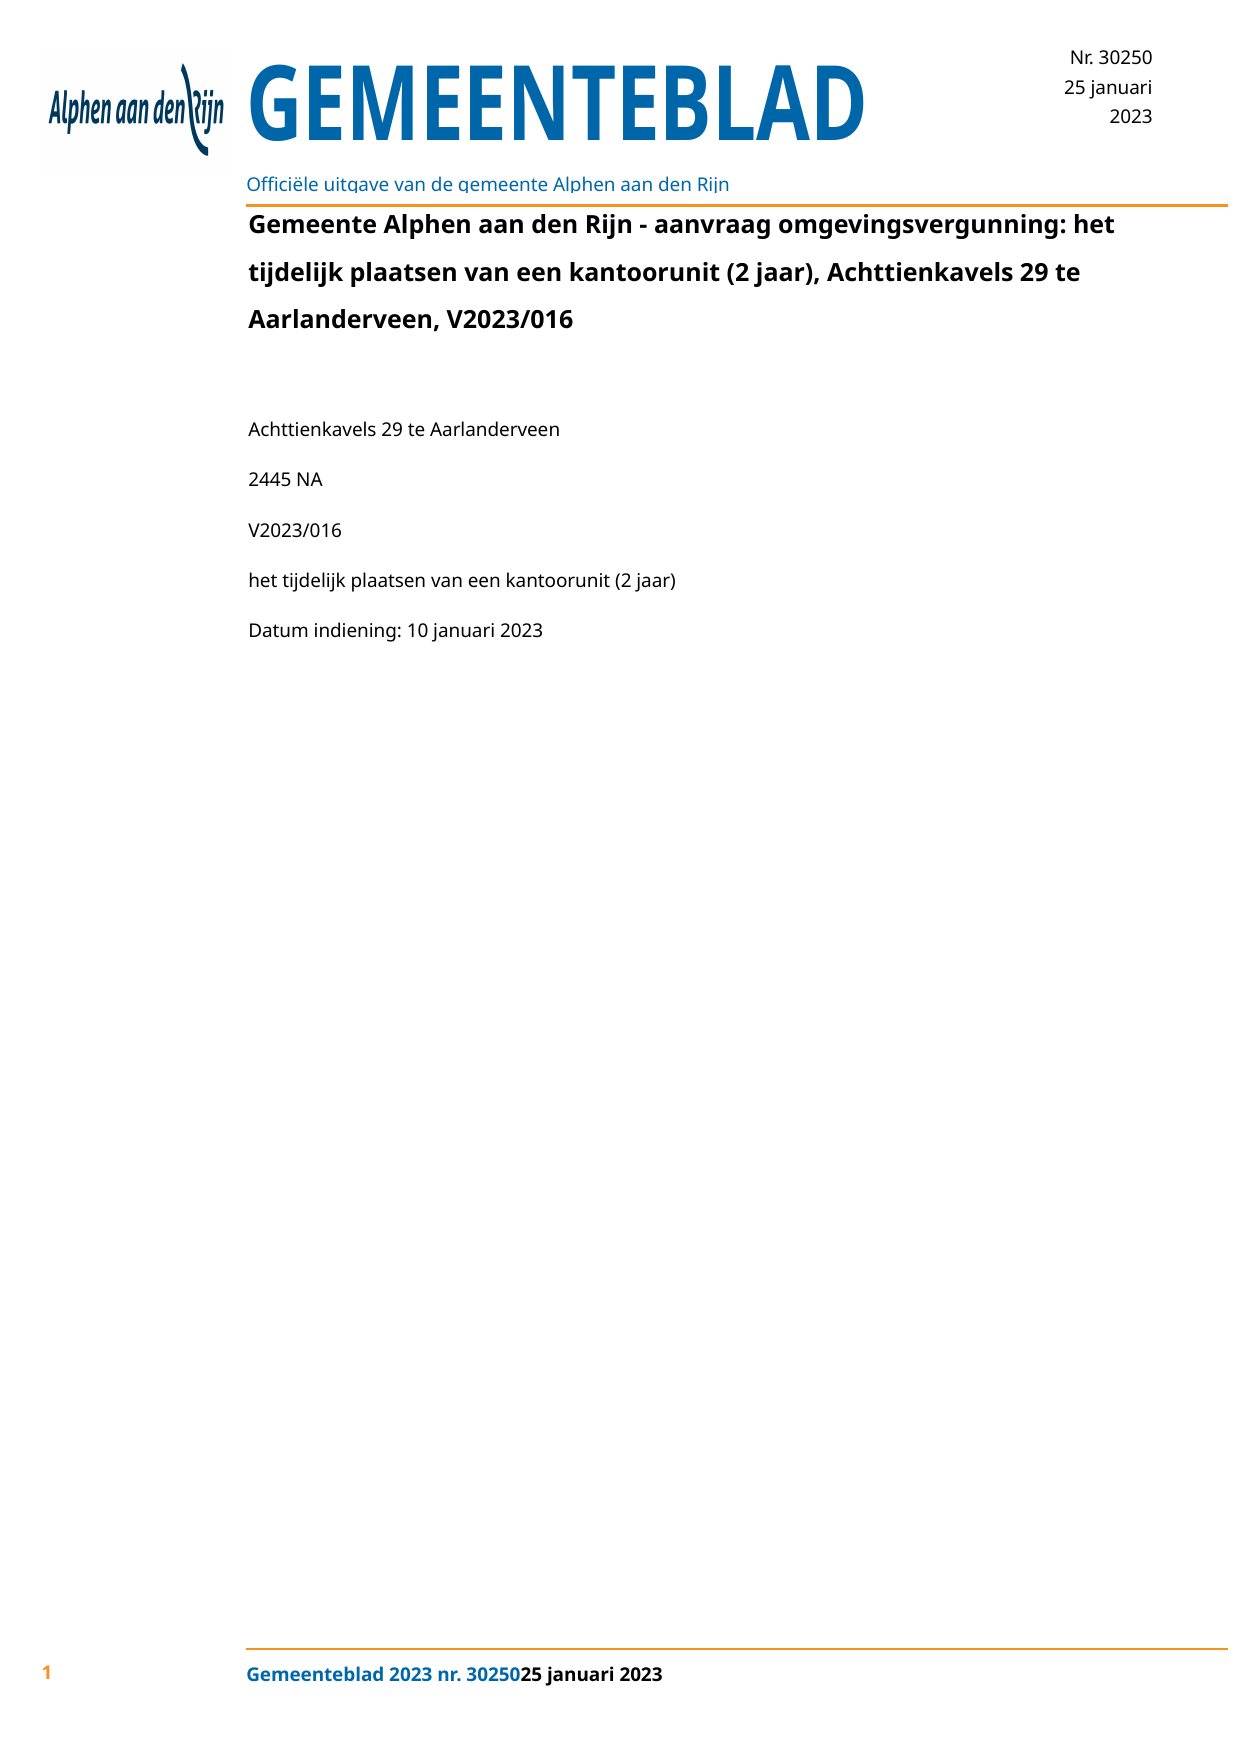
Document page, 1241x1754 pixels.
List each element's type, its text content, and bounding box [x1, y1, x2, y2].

text 2445 NA [248, 466, 1152, 492]
text Achttienkavels 29 te Aarlanderveen [248, 416, 1152, 442]
text V2023/016 [248, 517, 1152, 542]
picture [41, 47, 231, 172]
text het tijdelijk plaatsen van een kantoorunit (2 jaar) [248, 567, 1152, 593]
text Datum indiening: 10 januari 2023 [248, 618, 1152, 643]
text Gemeente Alphen aan den Rijn - aanvraag omgevingsvergunning: het tijdelijk plaatsen van een kantoorunit (2 jaar), Achttienkavels 29 te Aarlanderveen, V2023/016 [248, 207, 1152, 336]
